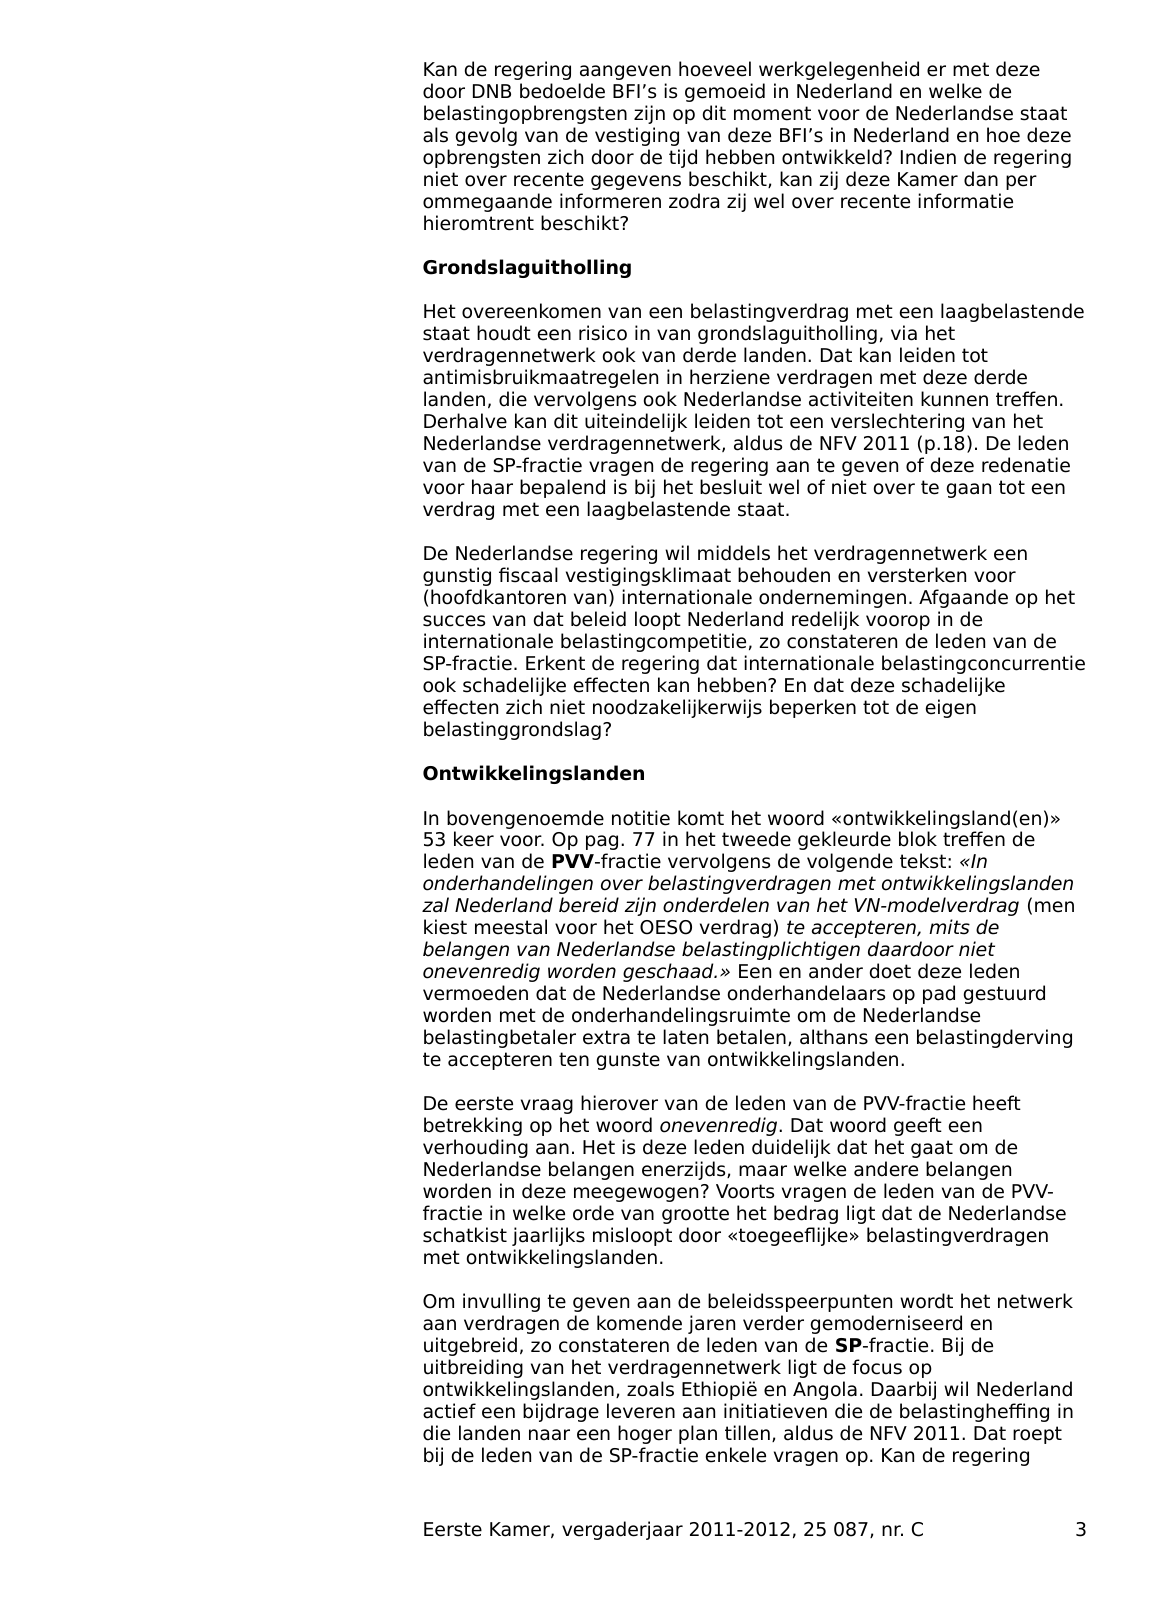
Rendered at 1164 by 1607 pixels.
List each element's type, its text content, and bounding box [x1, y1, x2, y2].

subtitle Grondslaguitholling [422, 257, 1087, 279]
text In bovengenoemde notitie komt het woord «ontwikkelingsland(en)» 53 keer voor. Op pag. 77 in het tweede gekleurde blok treffen de leden van de PVV-fractie vervolgens de volgende tekst: «In onderhandelingen over belastingverdragen met ontwikkelingslanden zal Nederland bereid zijn onderdelen van het VN-modelverdrag (men kiest meestal voor het OESO verdrag) te accepteren, mits de belangen van Nederlandse belastingplichtigen daardoor niet onevenredig worden geschaad.» Een en ander doet deze leden vermoeden dat de Nederlandse onderhandelaars op pad gestuurd worden met de onderhandelingsruimte om de Nederlandse belastingbetaler extra te laten betalen, althans een belastingderving te accepteren ten gunste van ontwikkelingslanden. [422, 807, 1087, 1071]
text Het overeenkomen van een belastingverdrag met een laagbelastende staat houdt een risico in van grondslaguitholling, via het verdragennetwerk ook van derde landen. Dat kan leiden tot antimisbruikmaatregelen in herziene verdragen met deze derde landen, die vervolgens ook Nederlandse activiteiten kunnen treffen. Derhalve kan dit uiteindelijk leiden tot een verslechtering van het Nederlandse verdragennetwerk, aldus de NFV 2011 (p.18). De leden van de SP-fractie vragen de regering aan te geven of deze redenatie voor haar bepalend is bij het besluit wel of niet over te gaan tot een verdrag met een laagbelastende staat. [422, 301, 1087, 521]
subtitle Ontwikkelingslanden [422, 763, 1087, 785]
text De eerste vraag hierover van de leden van de PVV-fractie heeft betrekking op het woord onevenredig. Dat woord geeft een verhouding aan. Het is deze leden duidelijk dat het gaat om de Nederlandse belangen enerzijds, maar welke andere belangen worden in deze meegewogen? Voorts vragen de leden van de PVV-fractie in welke orde van grootte het bedrag ligt dat de Nederlandse schatkist jaarlijks misloopt door «toegeeflijke» belastingverdragen met ontwikkelingslanden. [422, 1093, 1087, 1269]
text Kan de regering aangeven hoeveel werkgelegenheid er met deze door DNB bedoelde BFI’s is gemoeid in Nederland en welke de belastingopbrengsten zijn op dit moment voor de Nederlandse staat als gevolg van de vestiging van deze BFI’s in Nederland en hoe deze opbrengsten zich door de tijd hebben ontwikkeld? Indien de regering niet over recente gegevens beschikt, kan zij deze Kamer dan per ommegaande informeren zodra zij wel over recente informatie hieromtrent beschikt? [422, 59, 1087, 235]
text Om invulling te geven aan de beleidsspeerpunten wordt het netwerk aan verdragen de komende jaren verder gemoderniseerd en uitgebreid, zo constateren de leden van de SP-fractie. Bij de uitbreiding van het verdragennetwerk ligt de focus op ontwikkelingslanden, zoals Ethiopië en Angola. Daarbij wil Nederland actief een bijdrage leveren aan initiatieven die de belastingheffing in die landen naar een hoger plan tillen, aldus de NFV 2011. Dat roept bij de leden van de SP-fractie enkele vragen op. Kan de regering [422, 1291, 1087, 1467]
text De Nederlandse regering wil middels het verdragennetwerk een gunstig fiscaal vestigingsklimaat behouden en versterken voor (hoofdkantoren van) internationale ondernemingen. Afgaande op het succes van dat beleid loopt Nederland redelijk voorop in de internationale belastingcompetitie, zo constateren de leden van de SP-fractie. Erkent de regering dat internationale belastingconcurrentie ook schadelijke effecten kan hebben? En dat deze schadelijke effecten zich niet noodzakelijkerwijs beperken tot de eigen belastinggrondslag? [422, 543, 1087, 741]
